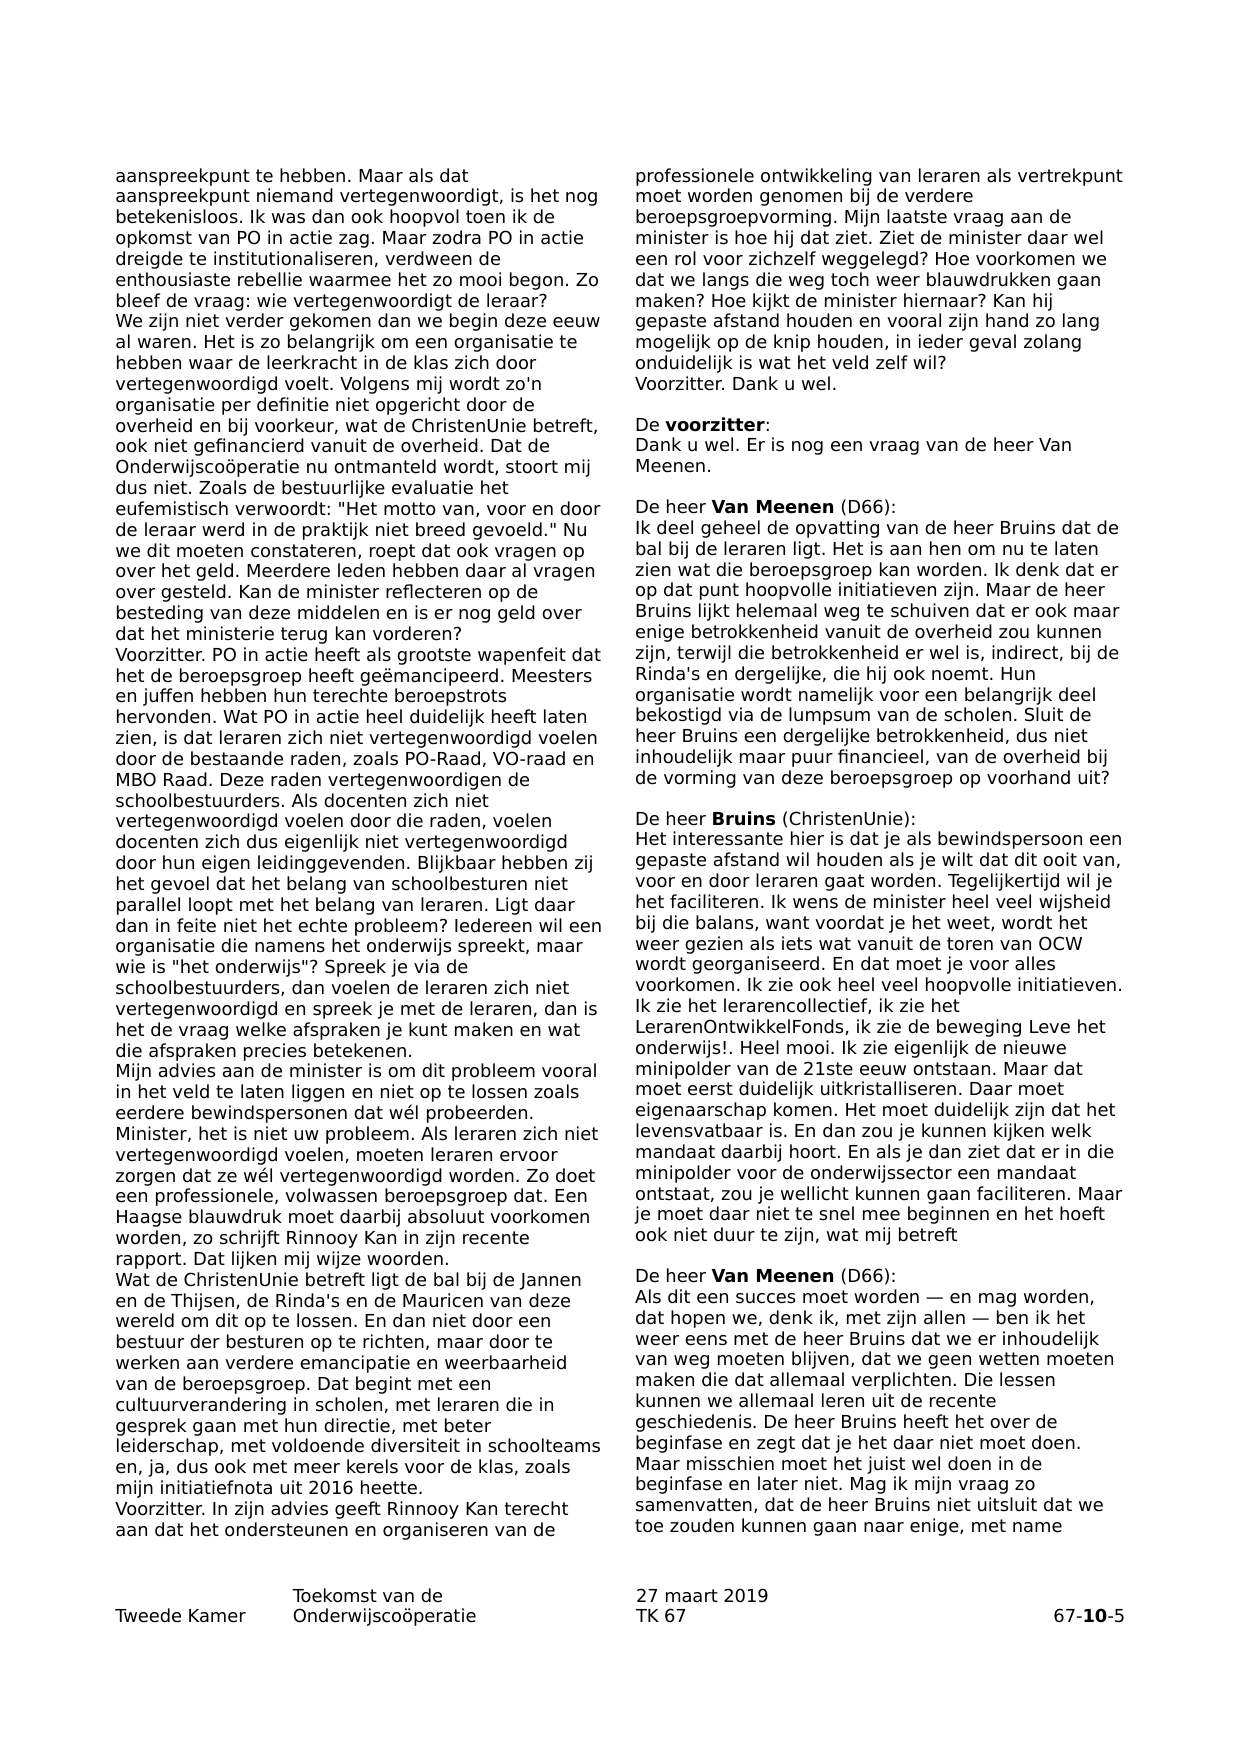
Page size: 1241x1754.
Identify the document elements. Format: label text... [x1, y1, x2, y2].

text aanspreekpunt te hebben. Maar als dat aanspreekpunt niemand vertegenwoordigt, is het nog betekenisloos. Ik was dan ook hoopvol toen ik de opkomst van PO in actie zag. Maar zodra PO in actie dreigde te institutionaliseren, verdween de enthousiaste rebellie waarmee het zo mooi begon. Zo bleef de vraag: wie vertegenwoordigt de leraar? [115, 165, 605, 311]
text Voorzitter. Dank u wel. [635, 374, 1125, 394]
text professionele ontwikkeling van leraren als vertrekpunt moet worden genomen bij de verdere beroepsgroepvorming. Mijn laatste vraag aan de minister is hoe hij dat ziet. Ziet de minister daar wel een rol voor zichzelf weggelegd? Hoe voorkomen we dat we langs die weg toch weer blauwdrukken gaan maken? Hoe kijkt de minister hiernaar? Kan hij gepaste afstand houden en vooral zijn hand zo lang mogelijk op de knip houden, in ieder geval zolang onduidelijk is wat het veld zelf wil? [635, 165, 1125, 374]
text De heer Bruins (ChristenUnie): [635, 808, 1125, 829]
text De voorzitter: [635, 414, 1125, 435]
text Dank u wel. Er is nog een vraag van de heer Van Meenen. [635, 435, 1125, 477]
text De heer Van Meenen (D66): [635, 497, 1125, 518]
text Als dit een succes moet worden — en mag worden, dat hopen we, denk ik, met zijn allen — ben ik het weer eens met de heer Bruins dat we er inhoudelijk van weg moeten blijven, dat we geen wetten moeten maken die dat allemaal verplichten. Die lessen kunnen we allemaal leren uit de recente geschiedenis. De heer Bruins heeft het over de beginfase en zegt dat je het daar niet moet doen. Maar misschien moet het juist wel doen in de beginfase en later niet. Mag ik mijn vraag zo samenvatten, dat de heer Bruins niet uitsluit dat we toe zouden kunnen gaan naar enige, met name [635, 1287, 1125, 1537]
text De heer Van Meenen (D66): [635, 1266, 1125, 1287]
text We zijn niet verder gekomen dan we begin deze eeuw al waren. Het is zo belangrijk om een organisatie te hebben waar de leerkracht in de klas zich door vertegenwoordigd voelt. Volgens mij wordt zo'n organisatie per definitie niet opgericht door de overheid en bij voorkeur, wat de ChristenUnie betreft, ook niet gefinancierd vanuit de overheid. Dat de Onderwijscoöperatie nu ontmanteld wordt, stoort mij dus niet. Zoals de bestuurlijke evaluatie het eufemistisch verwoordt: "Het motto van, voor en door de leraar werd in de praktijk niet breed gevoeld." Nu we dit moeten constateren, roept dat ook vragen op over het geld. Meerdere leden hebben daar al vragen over gesteld. Kan de minister reflecteren op de besteding van deze middelen en is er nog geld over dat het ministerie terug kan vorderen? [115, 311, 605, 644]
text Ik deel geheel de opvatting van de heer Bruins dat de bal bij de leraren ligt. Het is aan hen om nu te laten zien wat die beroepsgroep kan worden. Ik denk dat er op dat punt hoopvolle initiatieven zijn. Maar de heer Bruins lijkt helemaal weg te schuiven dat er ook maar enige betrokkenheid vanuit de overheid zou kunnen zijn, terwijl die betrokkenheid er wel is, indirect, bij de Rinda's en dergelijke, die hij ook noemt. Hun organisatie wordt namelijk voor een belangrijk deel bekostigd via de lumpsum van de scholen. Sluit de heer Bruins een dergelijke betrokkenheid, dus niet inhoudelijk maar puur financieel, van de overheid bij de vorming van deze beroepsgroep op voorhand uit? [635, 518, 1125, 788]
text Mijn advies aan de minister is om dit probleem vooral in het veld te laten liggen en niet op te lossen zoals eerdere bewindspersonen dat wél probeerden. Minister, het is niet uw probleem. Als leraren zich niet vertegenwoordigd voelen, moeten leraren ervoor zorgen dat ze wél vertegenwoordigd worden. Zo doet een professionele, volwassen beroepsgroep dat. Een Haagse blauwdruk moet daarbij absoluut voorkomen worden, zo schrijft Rinnooy Kan in zijn recente rapport. Dat lijken mij wijze woorden. [115, 1061, 605, 1269]
text Voorzitter. PO in actie heeft als grootste wapenfeit dat het de beroepsgroep heeft geëmancipeerd. Meesters en juffen hebben hun terechte beroepstrots hervonden. Wat PO in actie heel duidelijk heeft laten zien, is dat leraren zich niet vertegenwoordigd voelen door de bestaande raden, zoals PO-Raad, VO-raad en MBO Raad. Deze raden vertegenwoordigen de schoolbestuurders. Als docenten zich niet vertegenwoordigd voelen door die raden, voelen docenten zich dus eigenlijk niet vertegenwoordigd door hun eigen leidinggevenden. Blijkbaar hebben zij het gevoel dat het belang van schoolbesturen niet parallel loopt met het belang van leraren. Ligt daar dan in feite niet het echte probleem? Iedereen wil een organisatie die namens het onderwijs spreekt, maar wie is "het onderwijs"? Spreek je via de schoolbestuurders, dan voelen de leraren zich niet vertegenwoordigd en spreek je met de leraren, dan is het de vraag welke afspraken je kunt maken en wat die afspraken precies betekenen. [115, 644, 605, 1061]
text Wat de ChristenUnie betreft ligt de bal bij de Jannen en de Thijsen, de Rinda's en de Mauricen van deze wereld om dit op te lossen. En dan niet door een bestuur der besturen op te richten, maar door te werken aan verdere emancipatie en weerbaarheid van de beroepsgroep. Dat begint met een cultuurverandering in scholen, met leraren die in gesprek gaan met hun directie, met beter leiderschap, met voldoende diversiteit in schoolteams en, ja, dus ook met meer kerels voor de klas, zoals mijn initiatiefnota uit 2016 heette. [115, 1269, 605, 1499]
text Het interessante hier is dat je als bewindspersoon een gepaste afstand wil houden als je wilt dat dit ooit van, voor en door leraren gaat worden. Tegelijkertijd wil je het faciliteren. Ik wens de minister heel veel wijsheid bij die balans, want voordat je het weet, wordt het weer gezien als iets wat vanuit de toren van OCW wordt georganiseerd. En dat moet je voor alles voorkomen. Ik zie ook heel veel hoopvolle initiatieven. Ik zie het lerarencollectief, ik zie het LerarenOntwikkelFonds, ik zie de beweging Leve het onderwijs!. Heel mooi. Ik zie eigenlijk de nieuwe minipolder van de 21ste eeuw ontstaan. Maar dat moet eerst duidelijk uitkristalliseren. Daar moet eigenaarschap komen. Het moet duidelijk zijn dat het levensvatbaar is. En dan zou je kunnen kijken welk mandaat daarbij hoort. En als je dan ziet dat er in die minipolder voor de onderwijssector een mandaat ontstaat, zou je wellicht kunnen gaan faciliteren. Maar je moet daar niet te snel mee beginnen en het hoeft ook niet duur te zijn, wat mij betreft [635, 829, 1125, 1246]
text Voorzitter. In zijn advies geeft Rinnooy Kan terecht aan dat het ondersteunen en organiseren van de [115, 1499, 605, 1540]
